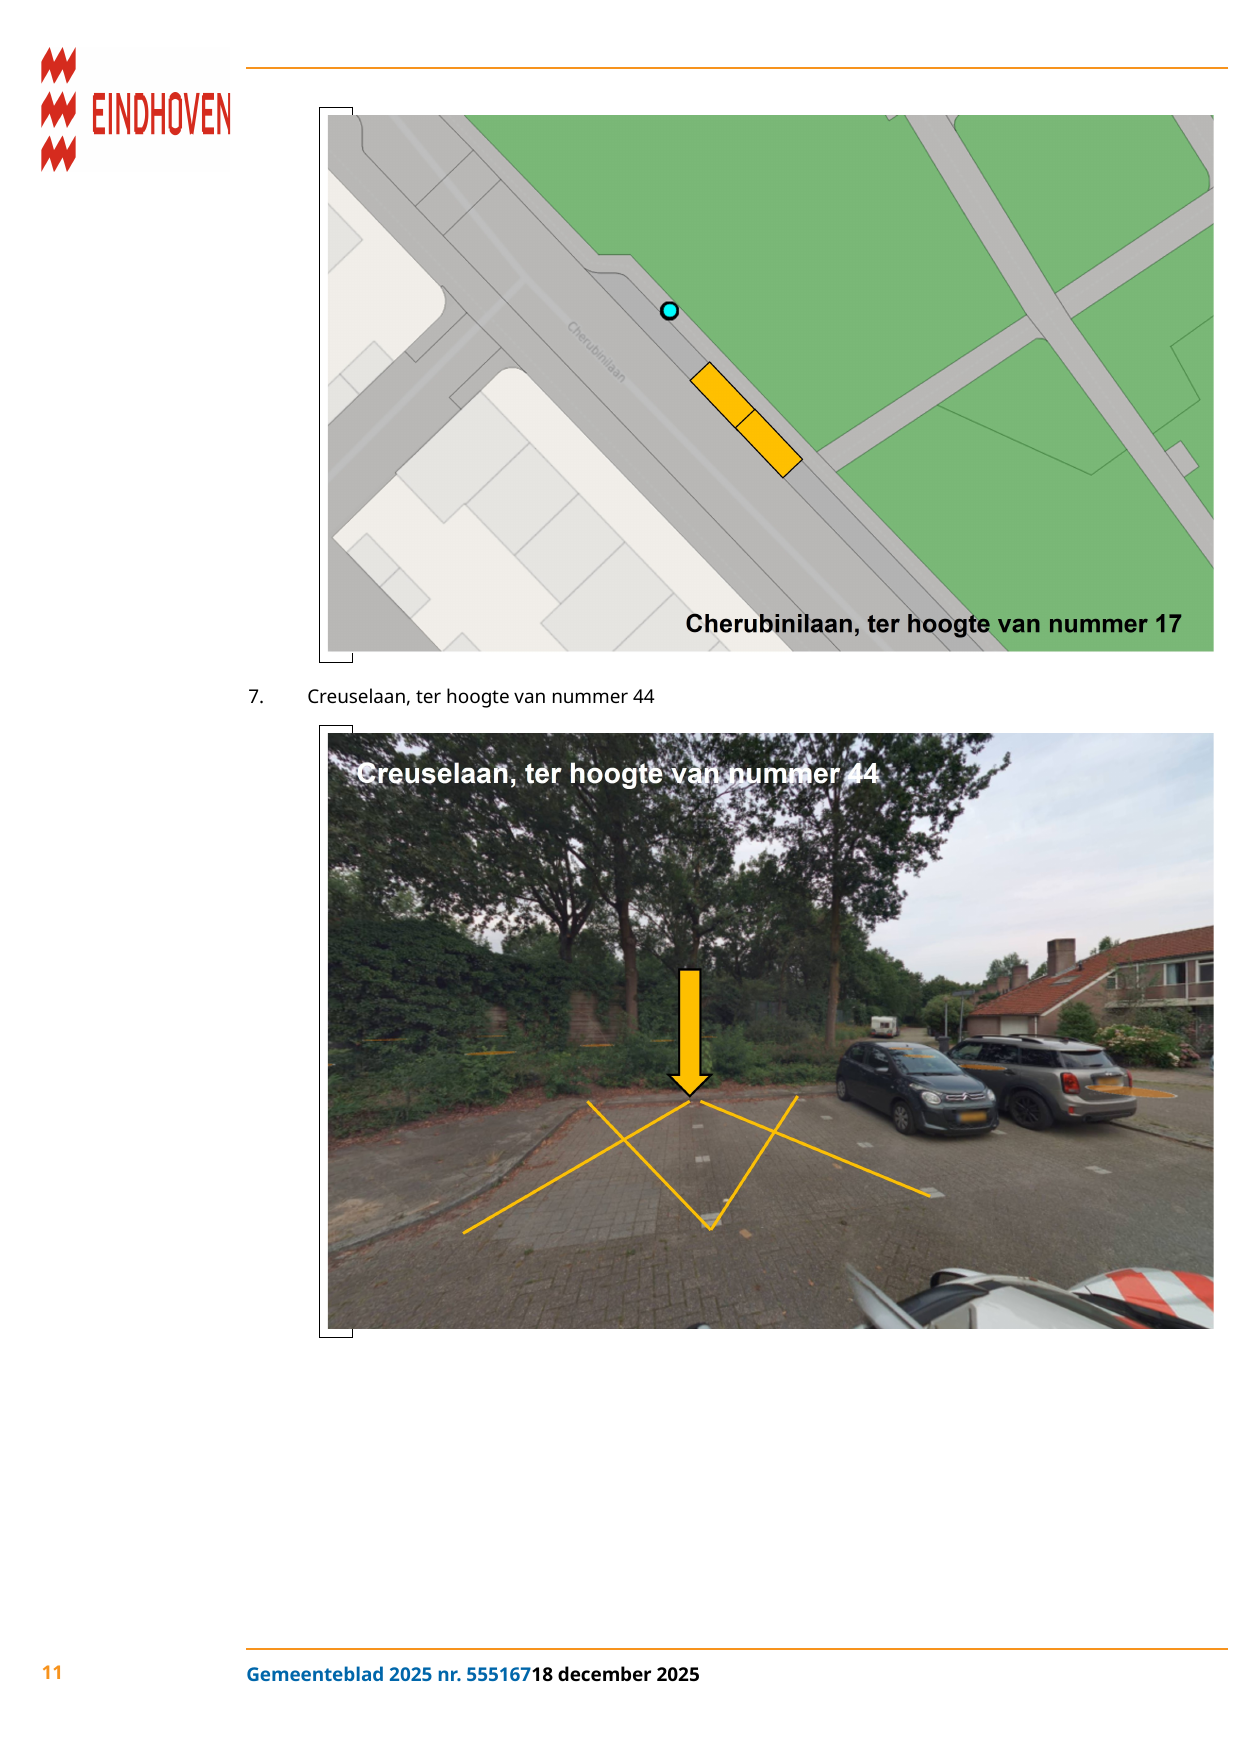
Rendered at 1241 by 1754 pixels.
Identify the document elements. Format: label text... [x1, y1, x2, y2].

picture [327, 115, 1214, 653]
picture [41, 47, 231, 172]
list Creuselaan, ter hoogte van nummer 44 [248, 683, 1152, 709]
picture [327, 733, 1214, 1329]
